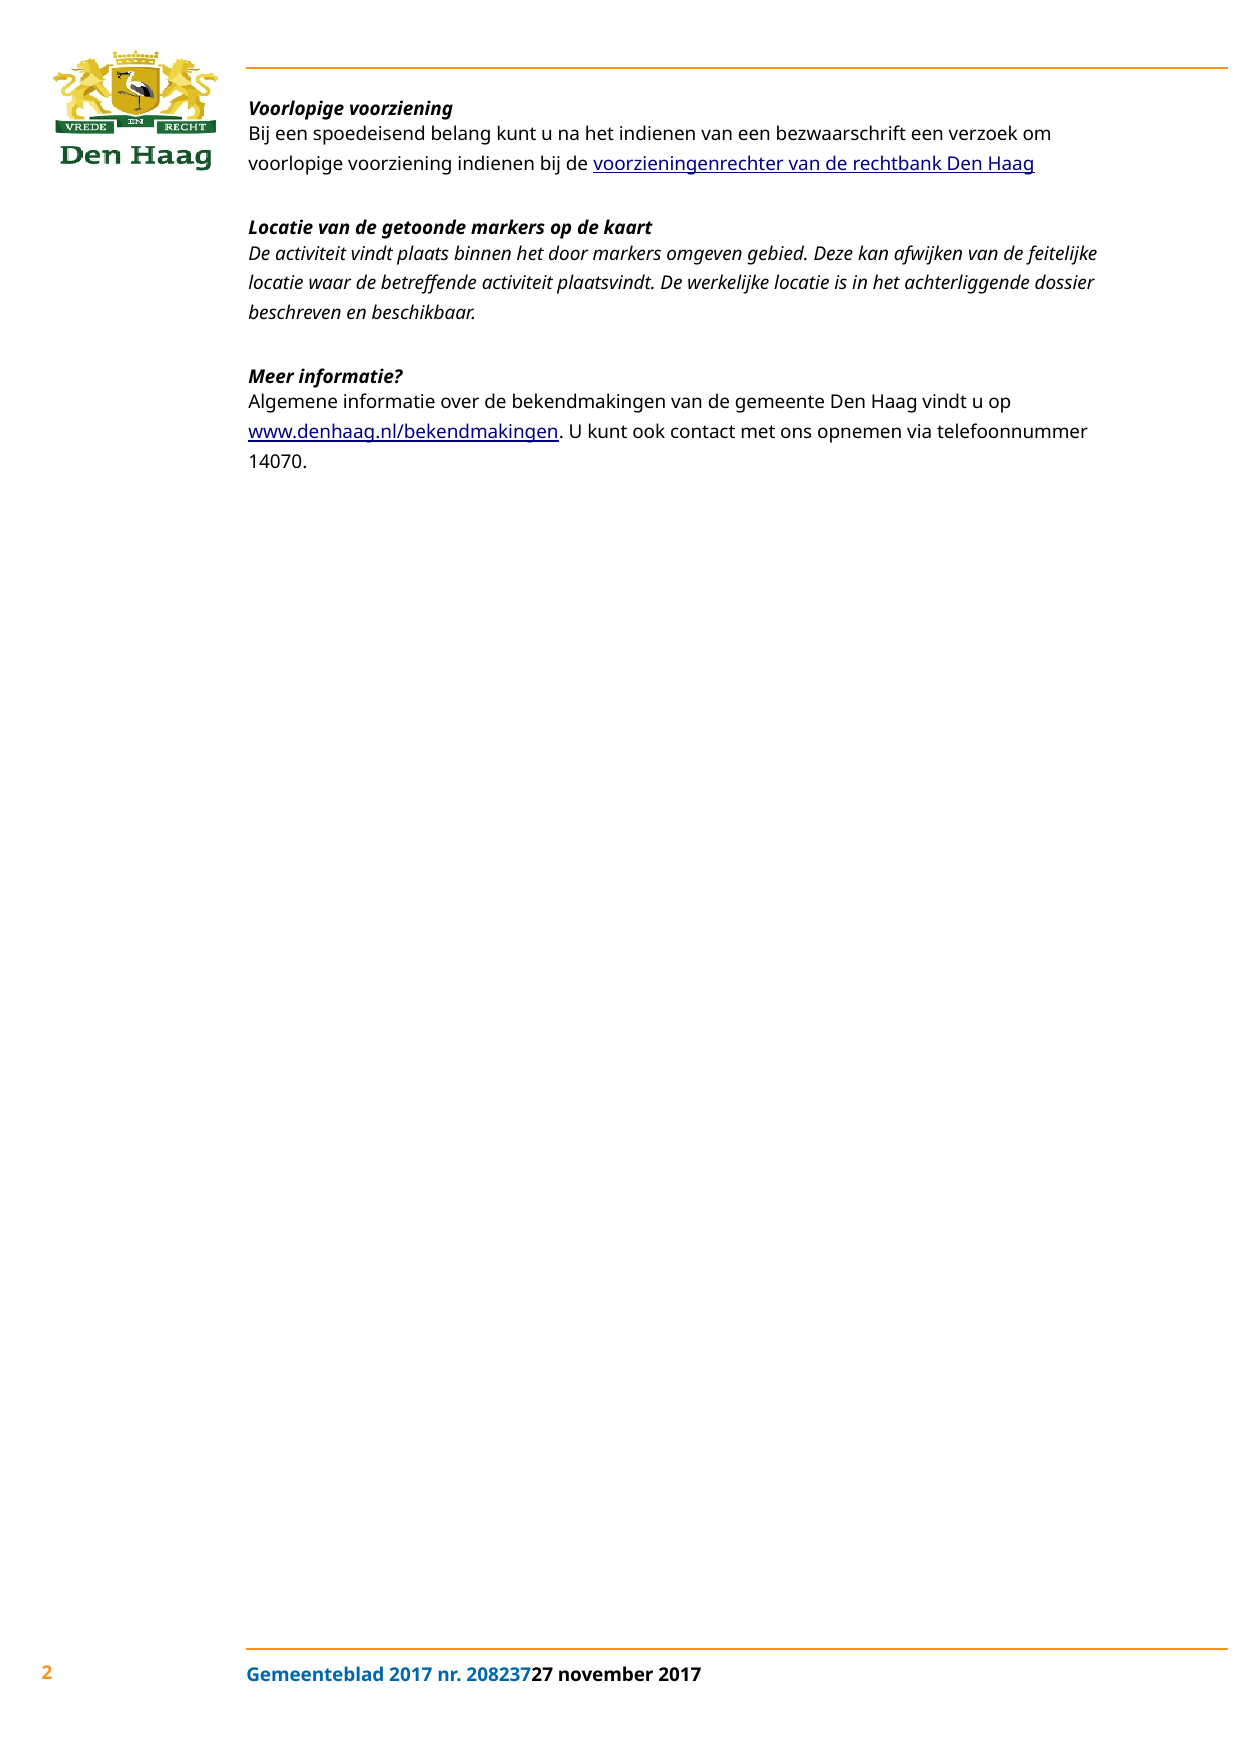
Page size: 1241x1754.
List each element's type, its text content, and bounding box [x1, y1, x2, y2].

text Voorlopige voorziening [248, 95, 1152, 121]
picture [41, 47, 231, 172]
text Bij een spoedeisend belang kunt u na het indienen van een bezwaarschrift een verzoek om voorlopige voorziening indienen bij de voorzieningenrechter van de rechtbank Den Haag [248, 121, 1152, 176]
text Locatie van de getoonde markers op de kaart [248, 214, 1152, 240]
text Meer informatie? [248, 363, 1152, 389]
text Algemene informatie over de bekendmakingen van de gemeente Den Haag vindt u op www.denhaag.nl/bekendmakingen. U kunt ook contact met ons opnemen via telefoonnummer 14070. [248, 389, 1152, 473]
text De activiteit vindt plaats binnen het door markers omgeven gebied. Deze kan afwijken van de feitelijke locatie waar de betreffende activiteit plaatsvindt. De werkelijke locatie is in het achterliggende dossier beschreven en beschikbaar. [248, 240, 1152, 325]
